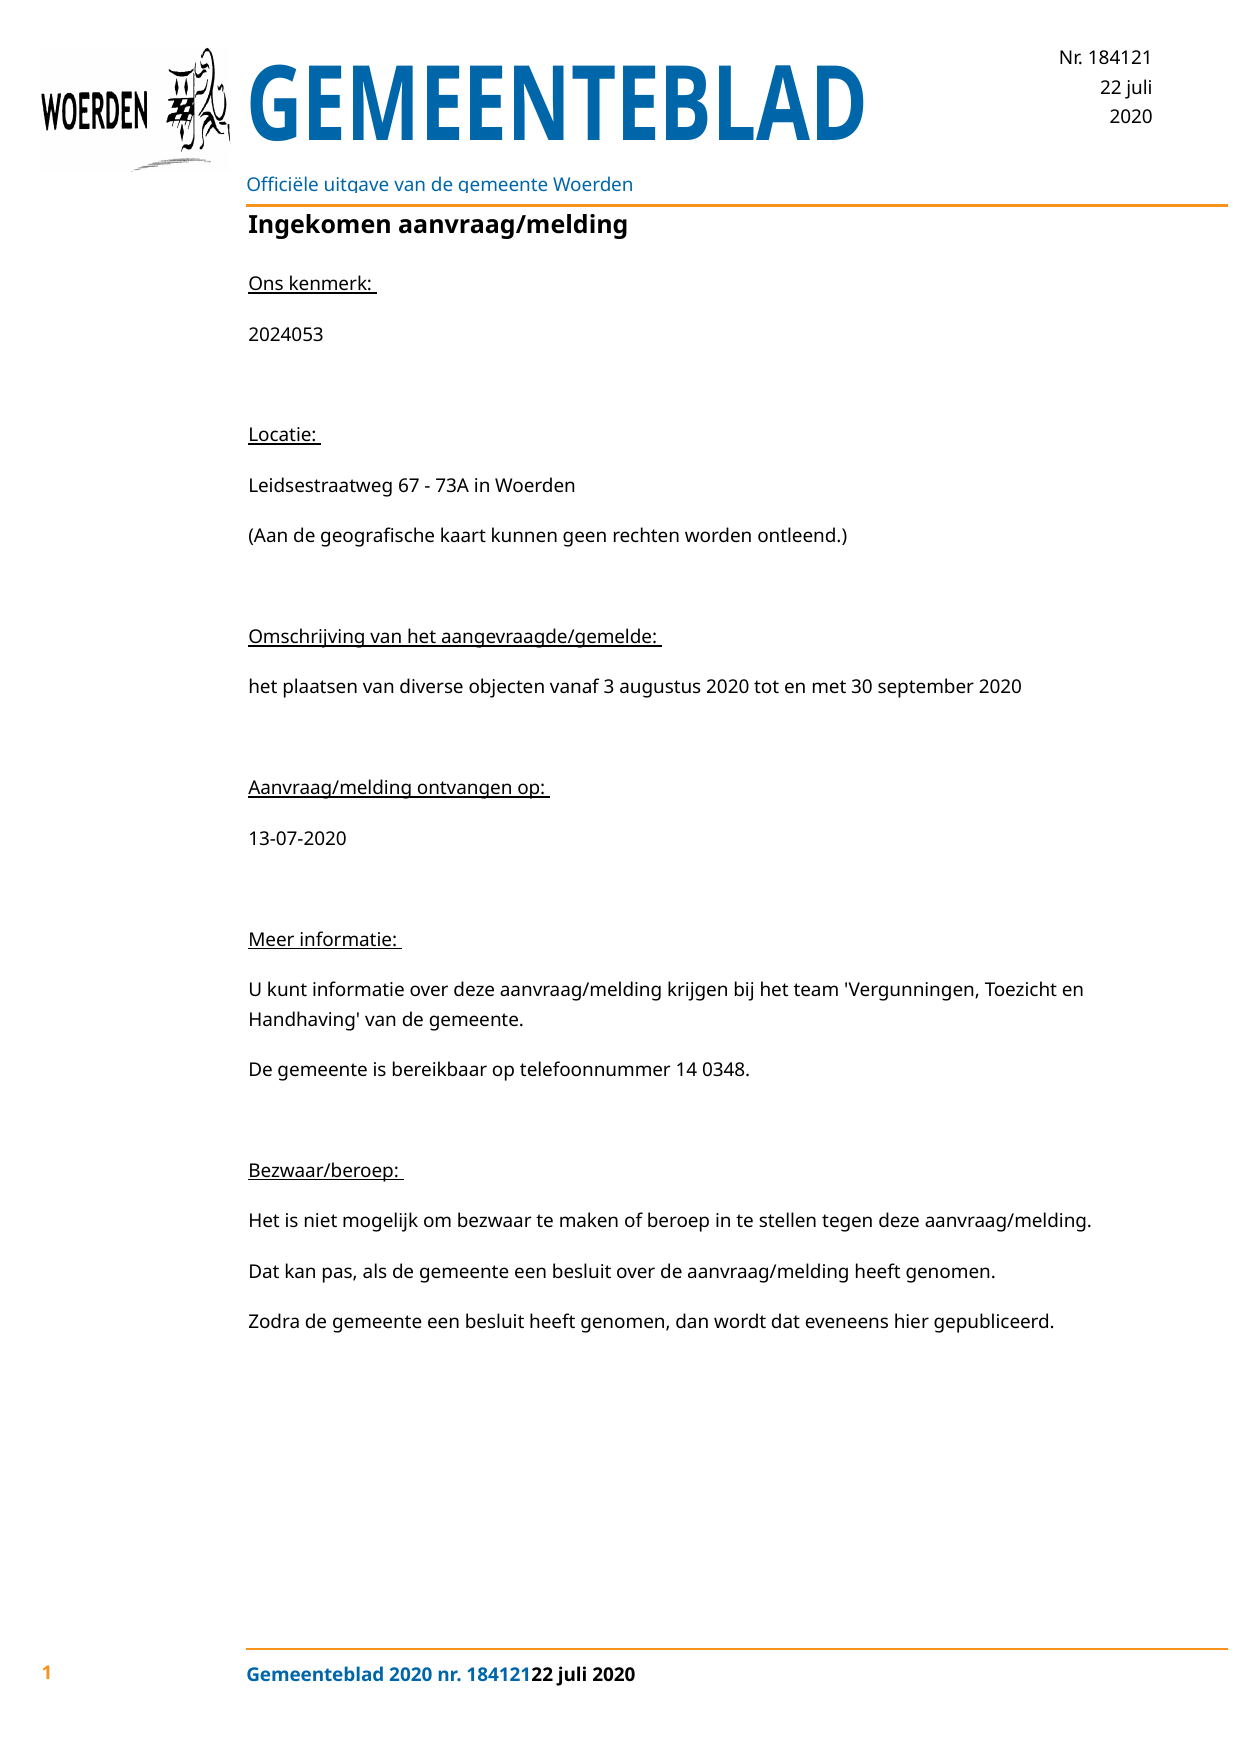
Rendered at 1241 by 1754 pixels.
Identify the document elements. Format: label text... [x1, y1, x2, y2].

text Omschrijving van het aangevraagde/gemelde: [248, 623, 1152, 649]
text Leidsestraatweg 67 - 73A in Woerden [248, 472, 1152, 498]
text Meer informatie: [248, 926, 1152, 951]
text 2024053 [248, 321, 1152, 346]
text Zodra de gemeente een besluit heeft genomen, dan wordt dat eveneens hier gepubliceerd. [248, 1308, 1152, 1334]
text (Aan de geografische kaart kunnen geen rechten worden ontleend.) [248, 522, 1152, 548]
text Bezwaar/beroep: [248, 1157, 1152, 1183]
text De gemeente is bereikbaar op telefoonnummer 14 0348. [248, 1056, 1152, 1082]
text Ons kenmerk: [248, 270, 1152, 296]
text 13-07-2020 [248, 825, 1152, 851]
text U kunt informatie over deze aanvraag/melding krijgen bij het team 'Vergunningen, Toezicht en Handhaving' van de gemeente. [248, 976, 1152, 1031]
picture [41, 47, 231, 172]
text Aanvraag/melding ontvangen op: [248, 774, 1152, 800]
text Locatie: [248, 422, 1152, 447]
text Dat kan pas, als de gemeente een besluit over de aanvraag/melding heeft genomen. [248, 1258, 1152, 1283]
text Het is niet mogelijk om bezwaar te maken of beroep in te stellen tegen deze aanvraag/melding. [248, 1207, 1152, 1233]
text Ingekomen aanvraag/melding [248, 207, 1152, 241]
text het plaatsen van diverse objecten vanaf 3 augustus 2020 tot en met 30 september 2020 [248, 674, 1152, 699]
